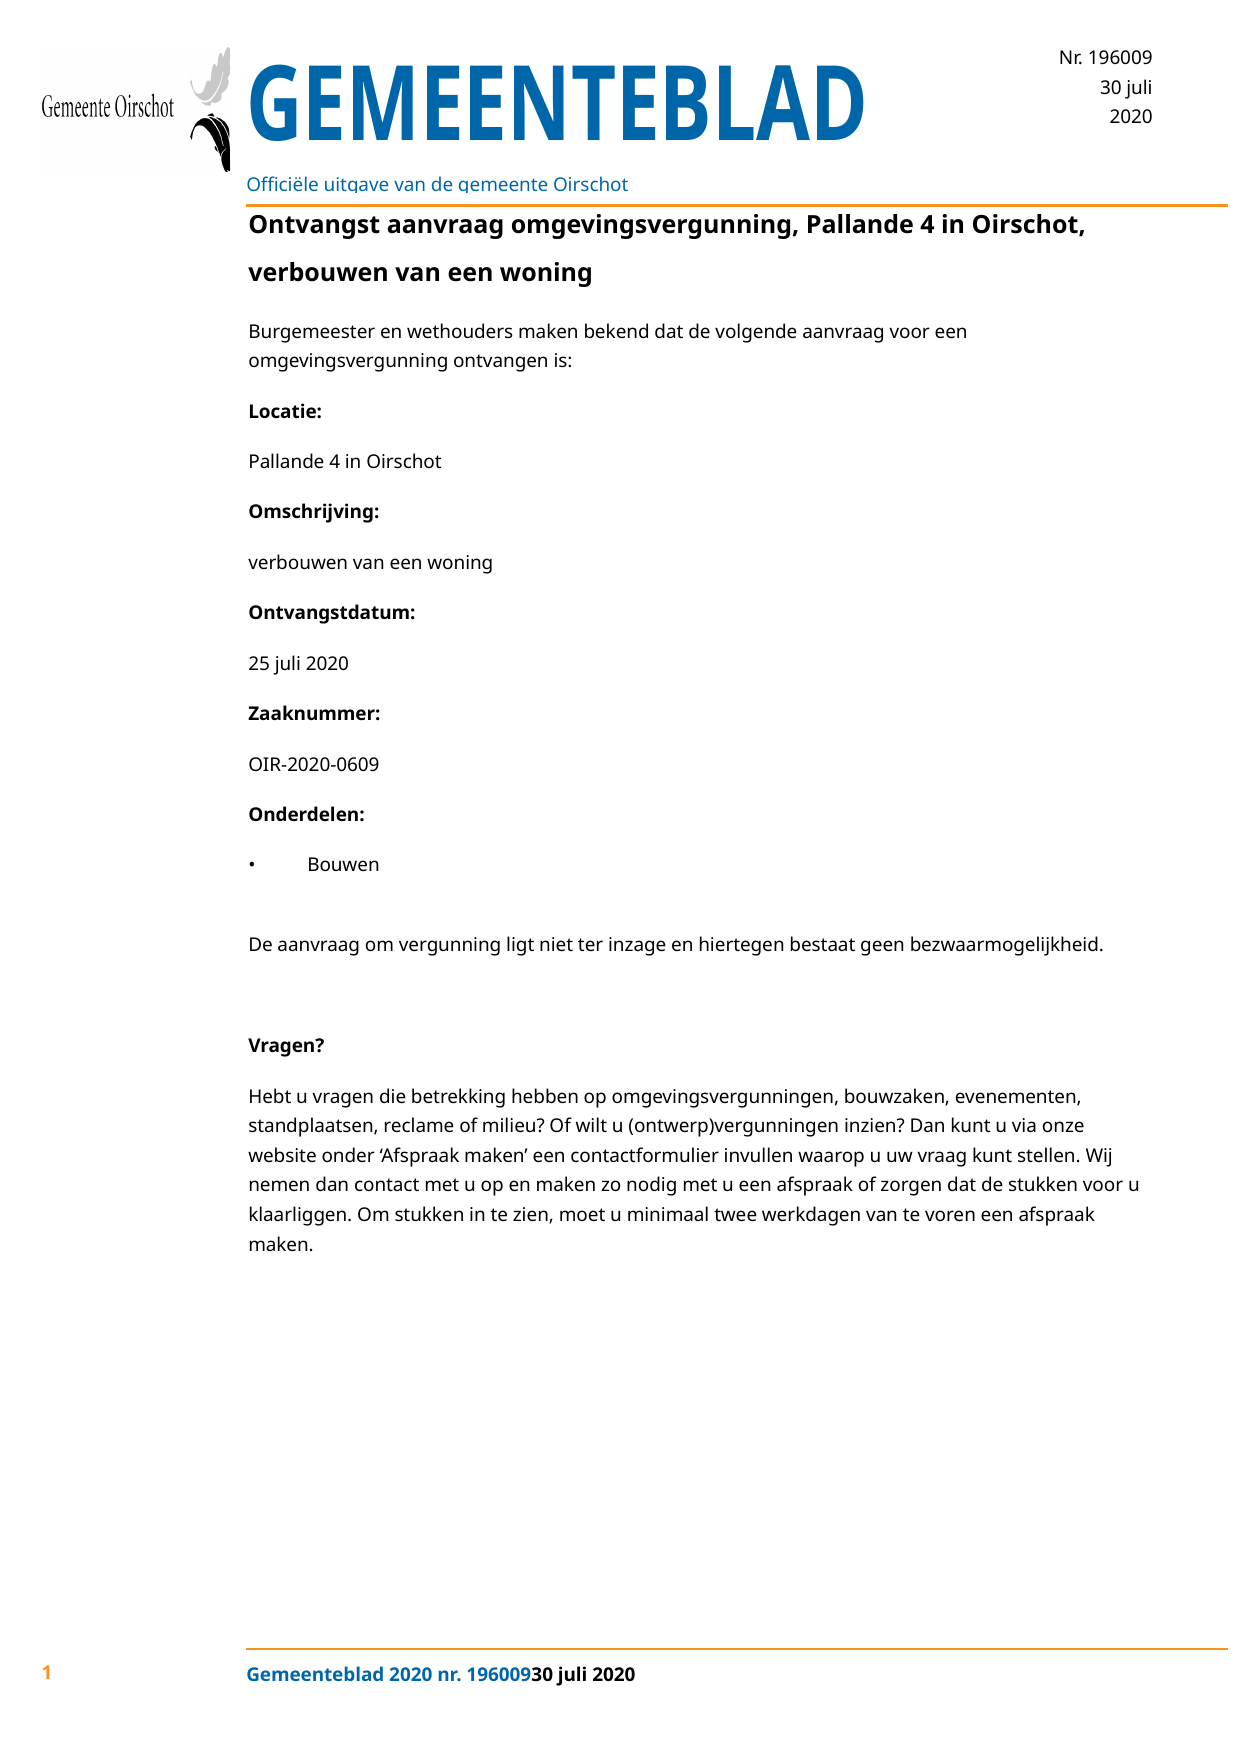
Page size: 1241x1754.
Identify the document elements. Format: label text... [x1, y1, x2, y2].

text Ontvangst aanvraag omgevingsvergunning, Pallande 4 in Oirschot, verbouwen van een woning [248, 207, 1152, 288]
text Omschrijving: [248, 499, 1152, 524]
text OIR-2020-0609 [248, 751, 1152, 777]
text Pallande 4 in Oirschot [248, 448, 1152, 474]
text verbouwen van een woning [248, 549, 1152, 575]
text Vragen? [248, 1032, 1152, 1058]
text Onderdelen: [248, 801, 1152, 827]
text Hebt u vragen die betrekking hebben op omgevingsvergunningen, bouwzaken, evenementen, standplaatsen, reclame of milieu? Of wilt u (ontwerp)vergunningen inzien? Dan kunt u via onze website onder ‘Afspraak maken’ een contactformulier invullen waarop u uw vraag kunt stellen. Wij nemen dan contact met u op en maken zo nodig met u een afspraak of zorgen dat de stukken voor u klaarliggen. Om stukken in te zien, moet u minimaal twee werkdagen van te voren een afspraak maken. [248, 1083, 1152, 1257]
text Locatie: [248, 398, 1152, 424]
text Ontvangstdatum: [248, 599, 1152, 625]
text Burgemeester en wethouders maken bekend dat de volgende aanvraag voor een omgevingsvergunning ontvangen is: [248, 318, 1152, 373]
text 25 juli 2020 [248, 650, 1152, 676]
picture [41, 47, 231, 172]
text De aanvraag om vergunning ligt niet ter inzage en hiertegen bestaat geen bezwaarmogelijkheid. [248, 932, 1152, 957]
text Zaaknummer: [248, 700, 1152, 726]
list Bouwen [248, 852, 1152, 877]
